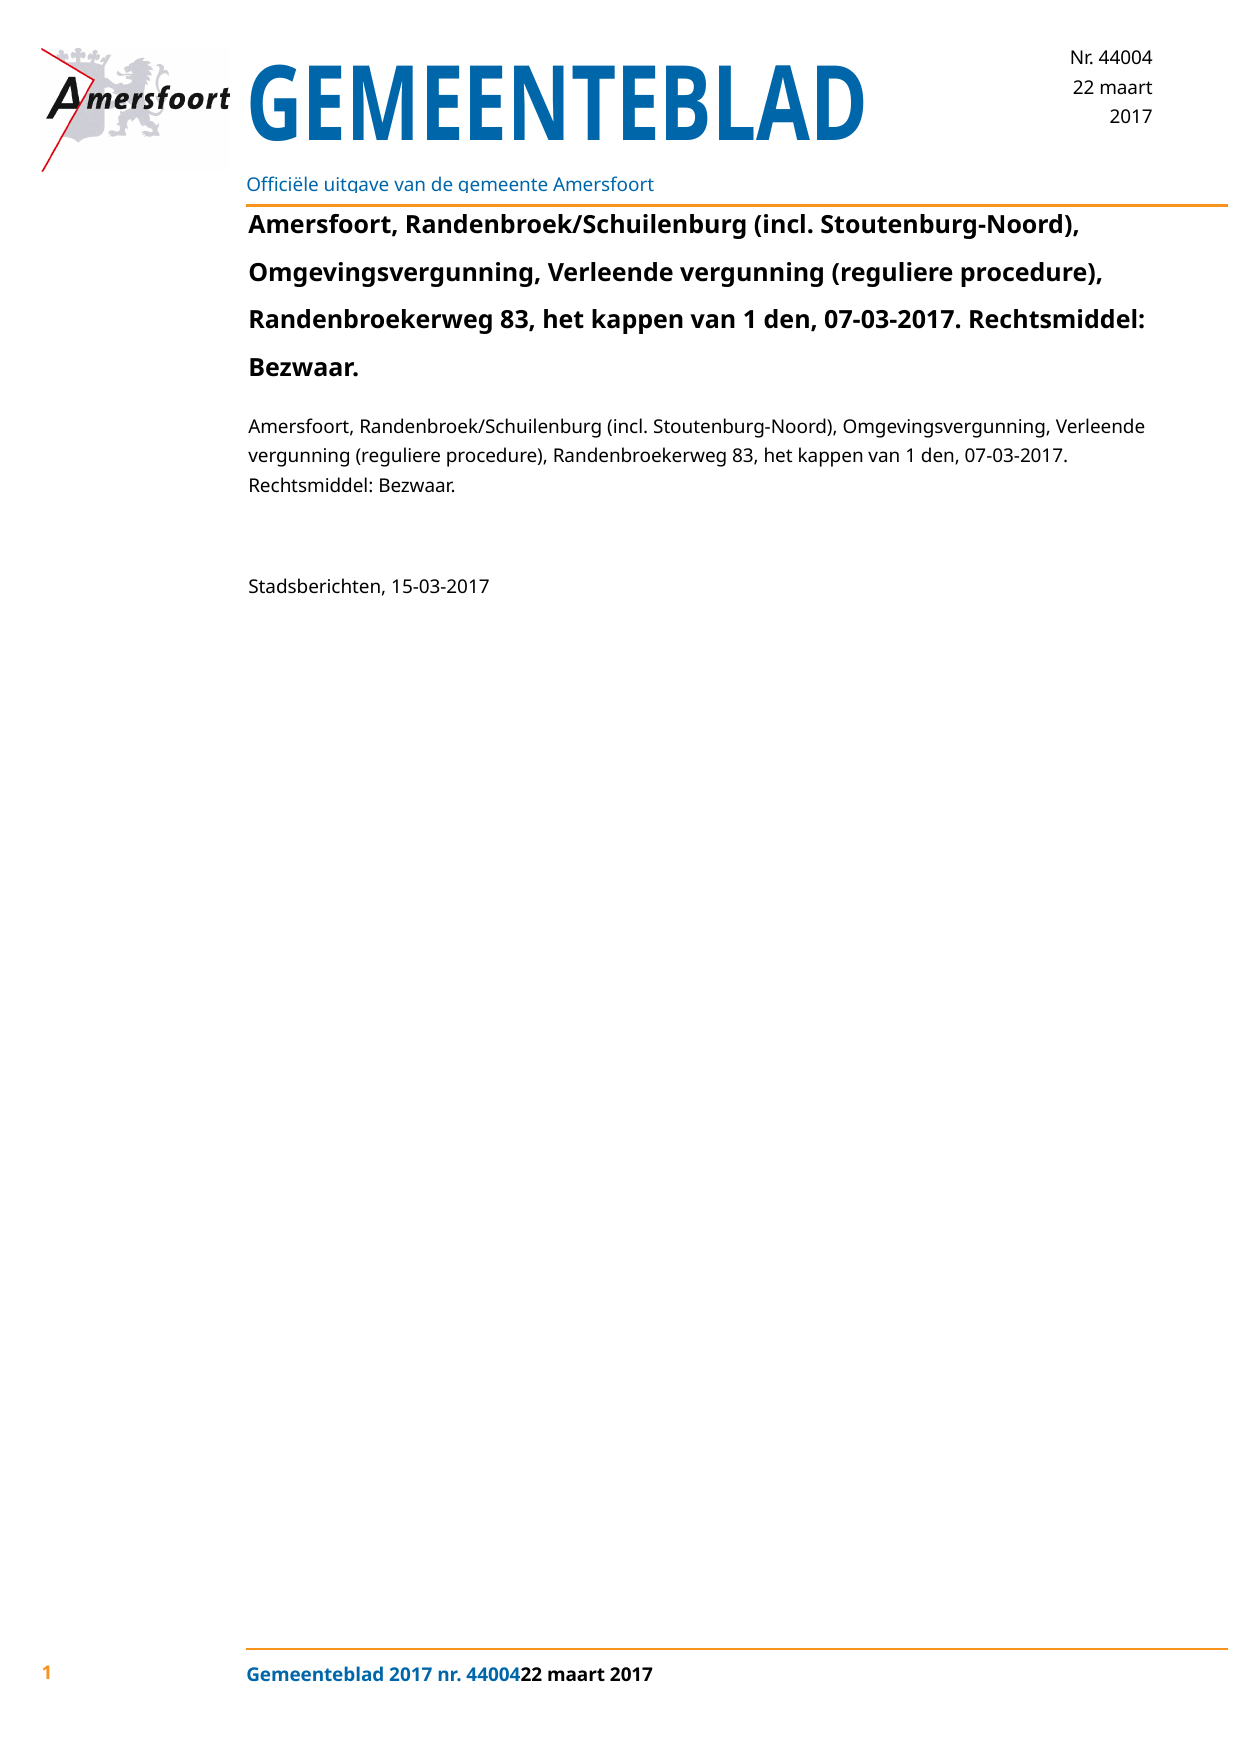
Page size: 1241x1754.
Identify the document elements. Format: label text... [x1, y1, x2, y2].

text Stadsberichten, 15-03-2017 [248, 573, 1152, 599]
text Amersfoort, Randenbroek/Schuilenburg (incl. Stoutenburg-Noord), Omgevingsvergunning, Verleende vergunning (reguliere procedure), Randenbroekerweg 83, het kappen van 1 den, 07-03-2017. Rechtsmiddel: Bezwaar. [248, 413, 1152, 498]
picture [41, 47, 231, 172]
text Amersfoort, Randenbroek/Schuilenburg (incl. Stoutenburg-Noord), Omgevingsvergunning, Verleende vergunning (reguliere procedure), Randenbroekerweg 83, het kappen van 1 den, 07-03-2017. Rechtsmiddel: Bezwaar. [248, 207, 1152, 384]
